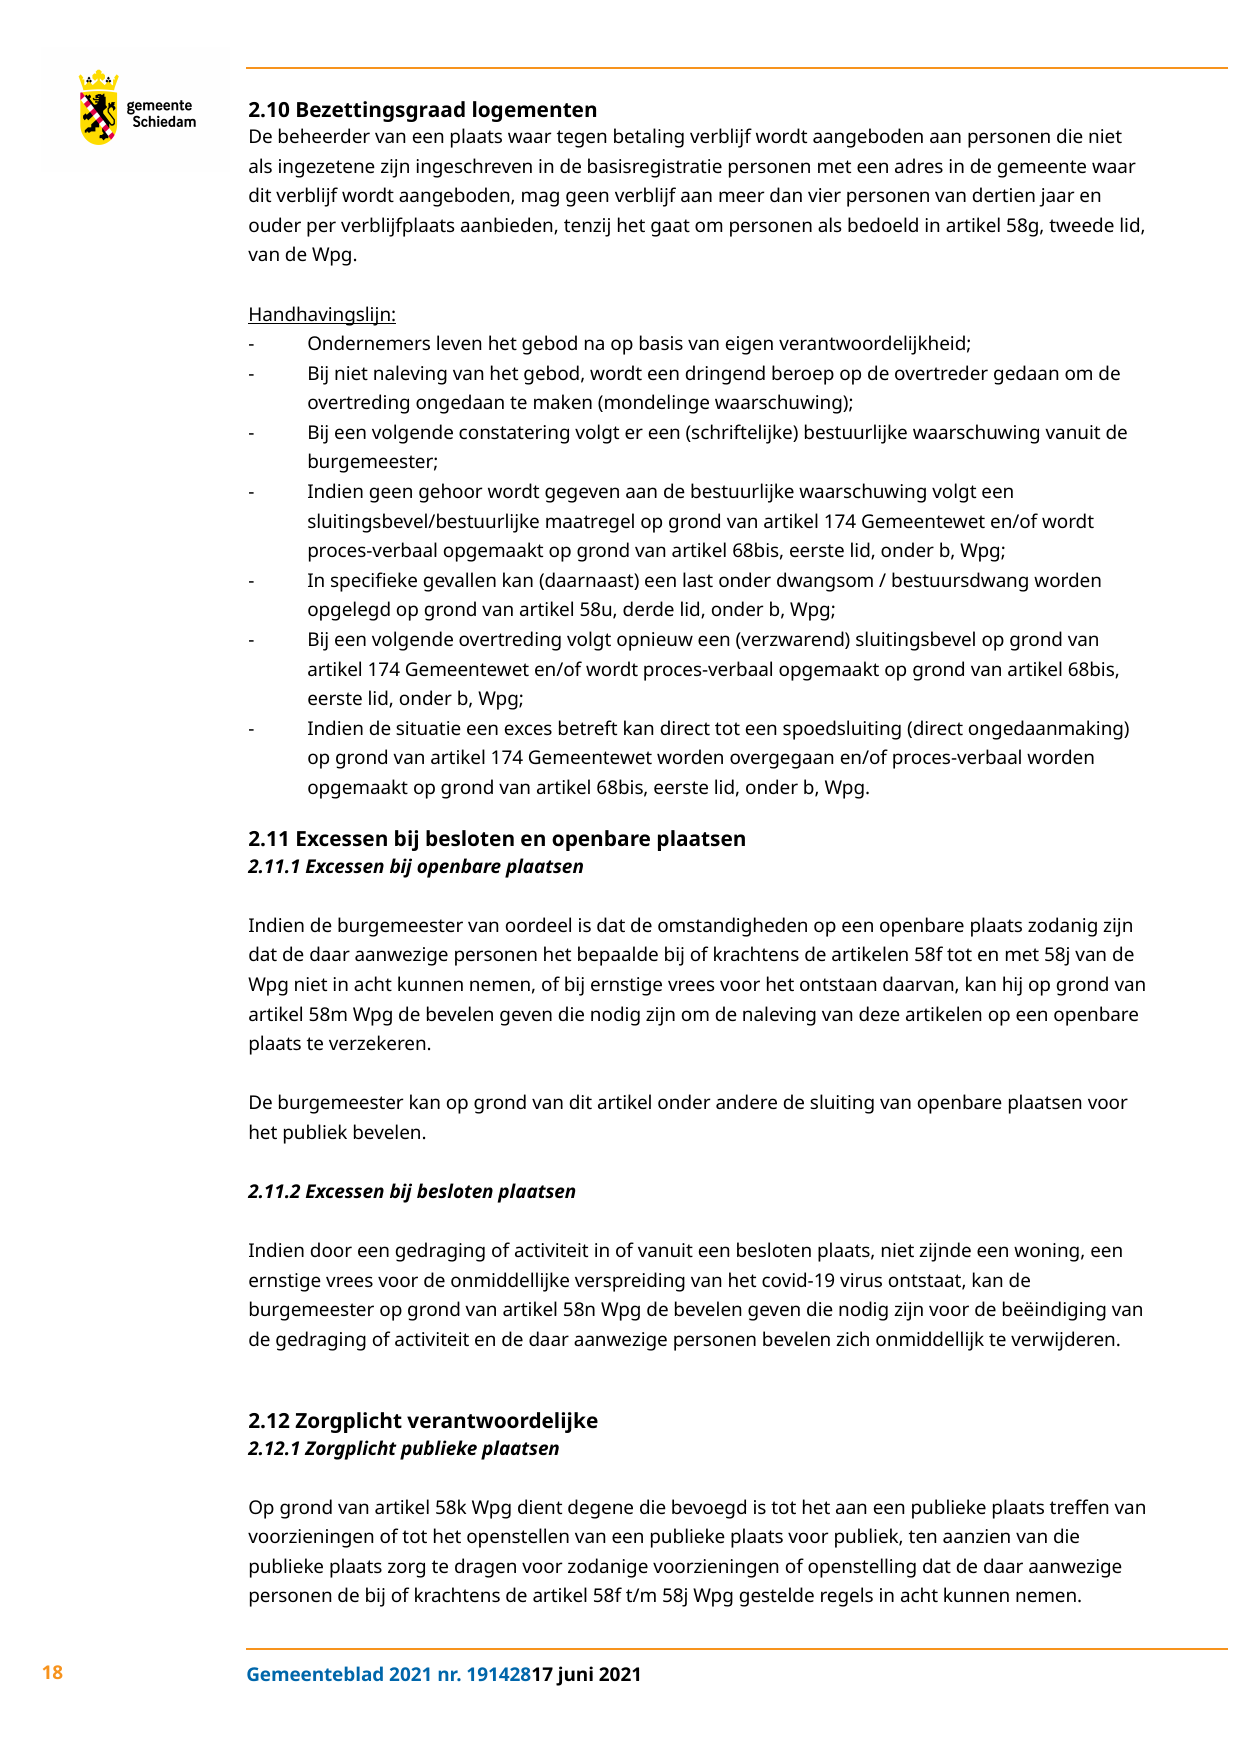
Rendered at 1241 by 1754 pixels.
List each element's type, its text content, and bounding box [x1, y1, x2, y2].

text Indien de burgemeester van oordeel is dat de omstandigheden op een openbare plaats zodanig zijn dat de daar aanwezige personen het bepaalde bij of krachtens de artikelen 58f tot en met 58j van de Wpg niet in acht kunnen nemen, of bij ernstige vrees voor het ontstaan daarvan, kan hij op grond van artikel 58m Wpg de bevelen geven die nodig zijn om de naleving van deze artikelen op een openbare plaats te verzekeren. [248, 912, 1152, 1056]
text De beheerder van een plaats waar tegen betaling verblijf wordt aangeboden aan personen die niet als ingezetene zijn ingeschreven in de basisregistratie personen met een adres in de gemeente waar dit verblijf wordt aangeboden, mag geen verblijf aan meer dan vier personen van dertien jaar en ouder per verblijfplaats aanbieden, tenzij het gaat om personen als bedoeld in artikel 58g, tweede lid, van de Wpg. [248, 123, 1152, 267]
list Bij een volgende constatering volgt er een (schriftelijke) bestuurlijke waarschuwing vanuit de burgemeester; [248, 419, 1152, 474]
text 2.11 Excessen bij besloten en openbare plaatsen [248, 824, 1152, 853]
picture [41, 47, 231, 172]
list Ondernemers leven het gebod na op basis van eigen verantwoordelijkheid; [248, 330, 1152, 356]
text 2.11.1 Excessen bij openbare plaatsen [248, 853, 1152, 879]
list In specifieke gevallen kan (daarnaast) een last onder dwangsom / bestuursdwang worden opgelegd op grond van artikel 58u, derde lid, onder b, Wpg; [248, 567, 1152, 622]
list Indien geen gehoor wordt gegeven aan de bestuurlijke waarschuwing volgt een sluitingsbevel/bestuurlijke maatregel op grond van artikel 174 Gemeentewet en/of wordt proces-verbaal opgemaakt op grond van artikel 68bis, eerste lid, onder b, Wpg; [248, 478, 1152, 563]
text Op grond van artikel 58k Wpg dient degene die bevoegd is tot het aan een publieke plaats treffen van voorzieningen of tot het openstellen van een publieke plaats voor publiek, ten aanzien van die publieke plaats zorg te dragen voor zodanige voorzieningen of openstelling dat de daar aanwezige personen de bij of krachtens de artikel 58f t/m 58j Wpg gestelde regels in acht kunnen nemen. [248, 1494, 1152, 1608]
text 2.10 Bezettingsgraad logementen [248, 95, 1152, 123]
list Bij een volgende overtreding volgt opnieuw een (verzwarend) sluitingsbevel op grond van artikel 174 Gemeentewet en/of wordt proces-verbaal opgemaakt op grond van artikel 68bis, eerste lid, onder b, Wpg; [248, 626, 1152, 711]
list Indien de situatie een exces betreft kan direct tot een spoedsluiting (direct ongedaanmaking) op grond van artikel 174 Gemeentewet worden overgegaan en/of proces-verbaal worden opgemaakt op grond van artikel 68bis, eerste lid, onder b, Wpg. [248, 715, 1152, 800]
list Bij niet naleving van het gebod, wordt een dringend beroep op de overtreder gedaan om de overtreding ongedaan te maken (mondelinge waarschuwing); [248, 360, 1152, 415]
text De burgemeester kan op grond van dit artikel onder andere de sluiting van openbare plaatsen voor het publiek bevelen. [248, 1089, 1152, 1145]
text Handhavingslijn: [248, 301, 1152, 326]
text 2.12 Zorgplicht verantwoordelijke [248, 1406, 1152, 1435]
text 2.11.2 Excessen bij besloten plaatsen [248, 1178, 1152, 1204]
text Indien door een gedraging of activiteit in of vanuit een besloten plaats, niet zijnde een woning, een ernstige vrees voor de onmiddellijke verspreiding van het covid-19 virus ontstaat, kan de burgemeester op grond van artikel 58n Wpg de bevelen geven die nodig zijn voor de beëindiging van de gedraging of activiteit en de daar aanwezige personen bevelen zich onmiddellijk te verwijderen. [248, 1237, 1152, 1352]
text 2.12.1 Zorgplicht publieke plaatsen [248, 1435, 1152, 1460]
